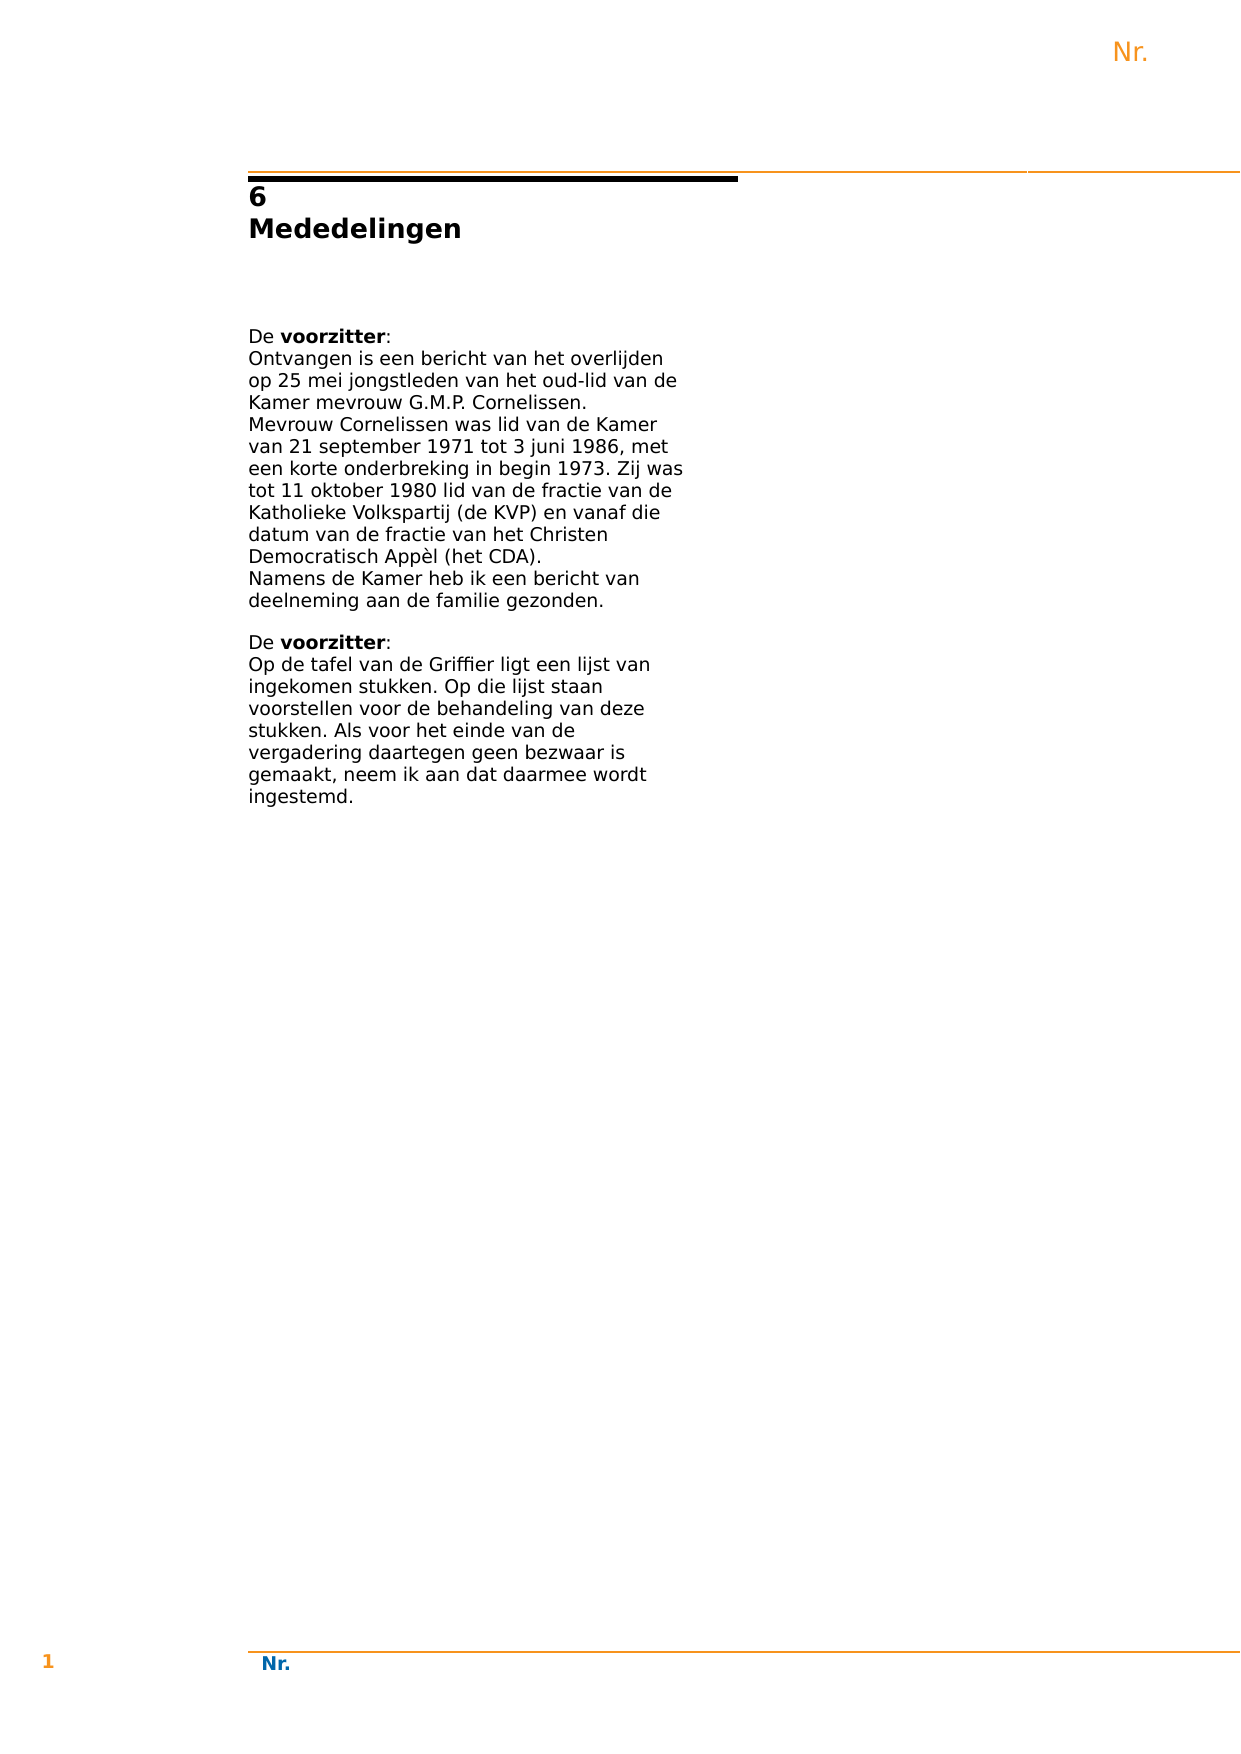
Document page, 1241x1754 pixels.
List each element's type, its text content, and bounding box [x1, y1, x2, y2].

text Namens de Kamer heb ik een bericht van deelneming aan de familie gezonden. [248, 568, 691, 612]
title 6 Mededelingen [248, 182, 691, 244]
text Op de tafel van de Griffier ligt een lijst van ingekomen stukken. Op die lijst staan voorstellen voor de behandeling van deze stukken. Als voor het einde van de vergadering daartegen geen bezwaar is gemaakt, neem ik aan dat daarmee wordt ingestemd. [248, 654, 691, 808]
text De voorzitter: [248, 326, 691, 348]
text De voorzitter: [248, 632, 691, 654]
text Ontvangen is een bericht van het overlijden op 25 mei jongstleden van het oud-lid van de Kamer mevrouw G.M.P. Cornelissen. [248, 348, 691, 414]
text Mevrouw Cornelissen was lid van de Kamer van 21 september 1971 tot 3 juni 1986, met een korte onderbreking in begin 1973. Zij was tot 11 oktober 1980 lid van de fractie van de Katholieke Volkspartij (de KVP) en vanaf die datum van de fractie van het Christen Democratisch Appèl (het CDA). [248, 414, 691, 568]
